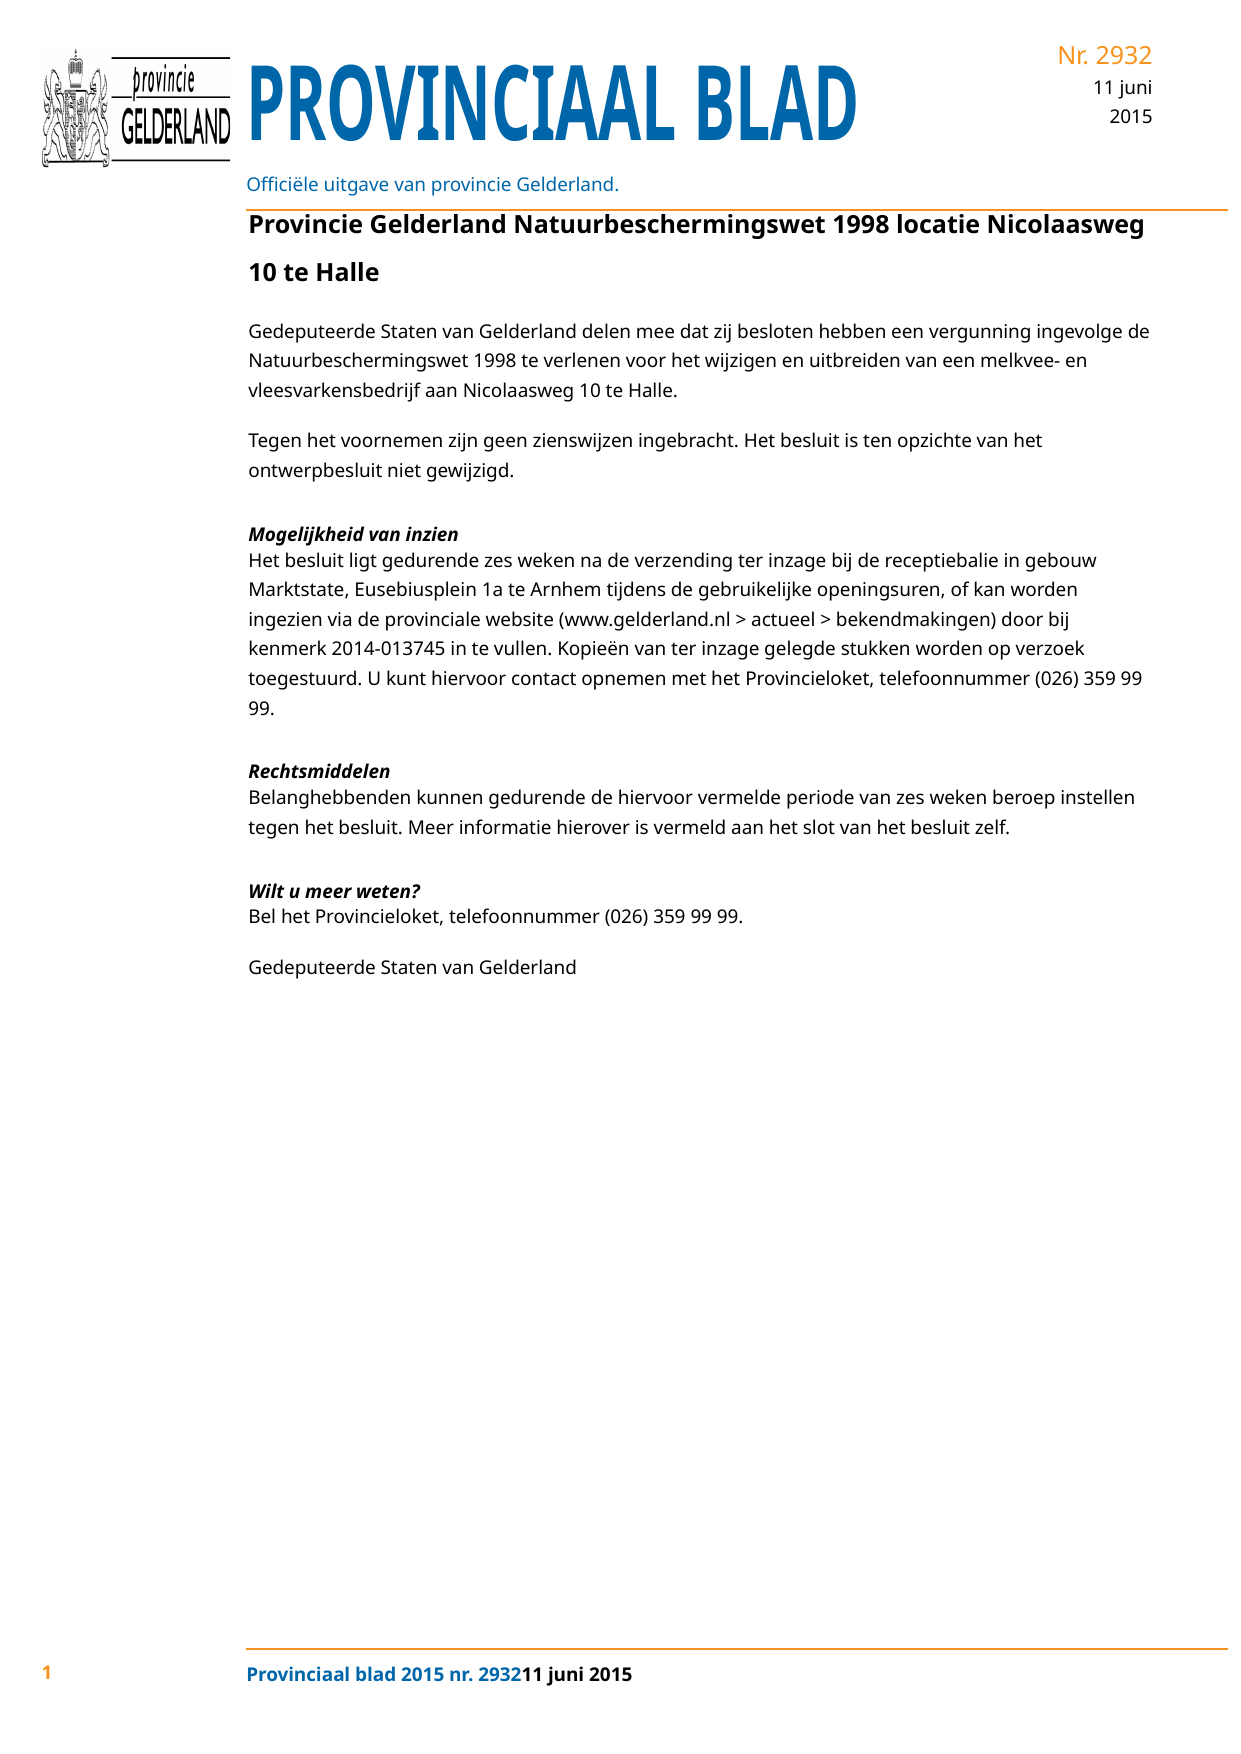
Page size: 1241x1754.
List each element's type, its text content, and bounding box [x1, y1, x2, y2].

text Rechtsmiddelen [248, 759, 1152, 784]
picture [41, 47, 231, 172]
text Wilt u meer weten? [248, 878, 1152, 904]
text Tegen het voornemen zijn geen zienswijzen ingebracht. Het besluit is ten opzichte van het ontwerpbesluit niet gewijzigd. [248, 427, 1152, 483]
text Belanghebbenden kunnen gedurende de hiervoor vermelde periode van zes weken beroep instellen tegen het besluit. Meer informatie hierover is vermeld aan het slot van het besluit zelf. [248, 784, 1152, 840]
text Provincie Gelderland Natuurbeschermingswet 1998 locatie Nicolaasweg 10 te Halle [248, 211, 1152, 288]
text Bel het Provincieloket, telefoonnummer (026) 359 99 99. [248, 904, 1152, 929]
text Het besluit ligt gedurende zes weken na de verzending ter inzage bij de receptiebalie in gebouw Marktstate, Eusebiusplein 1a te Arnhem tijdens de gebruikelijke openingsuren, of kan worden ingezien via de provinciale website (www.gelderland.nl > actueel > bekendmakingen) door bij kenmerk 2014-013745 in te vullen. Kopieën van ter inzage gelegde stukken worden op verzoek toegestuurd. U kunt hiervoor contact opnemen met het Provincieloket, telefoonnummer (026) 359 99 99. [248, 547, 1152, 720]
text Gedeputeerde Staten van Gelderland [248, 954, 1152, 980]
text Mogelijkheid van inzien [248, 521, 1152, 547]
text Gedeputeerde Staten van Gelderland delen mee dat zij besloten hebben een vergunning ingevolge de Natuurbeschermingswet 1998 te verlenen voor het wijzigen en uitbreiden van een melkvee- en vleesvarkensbedrijf aan Nicolaasweg 10 te Halle. [248, 318, 1152, 403]
